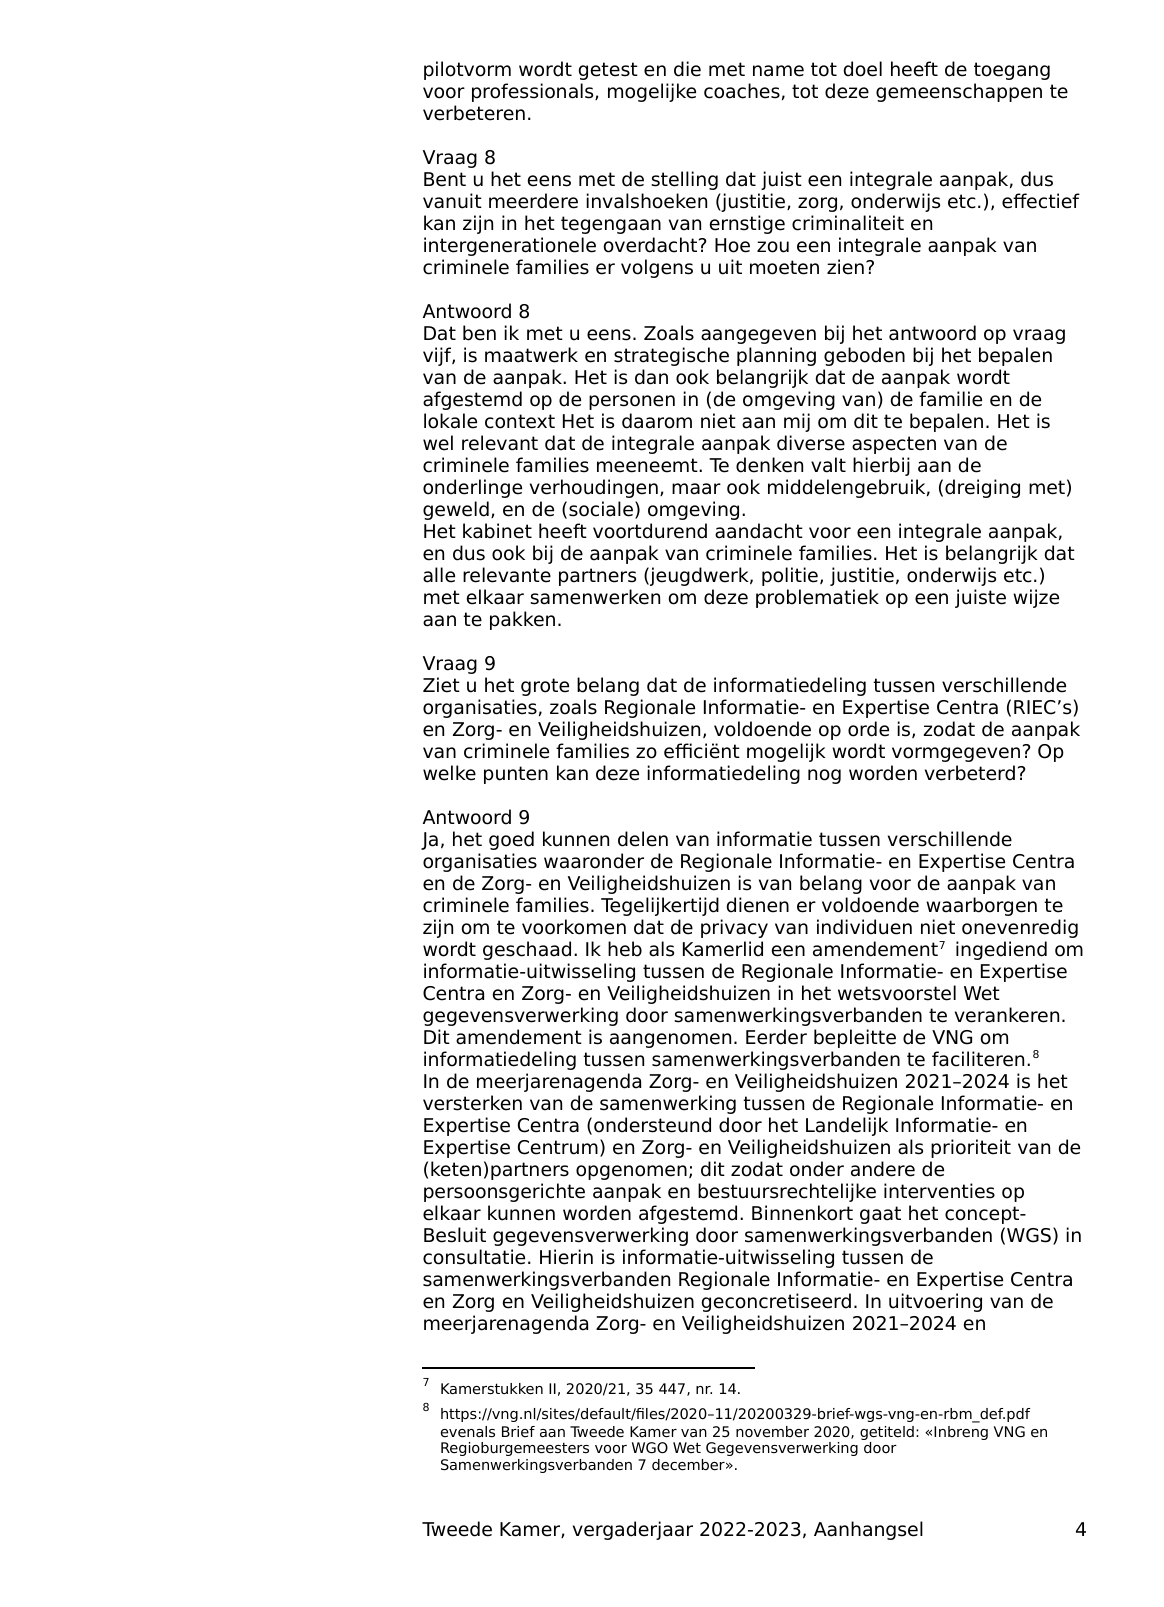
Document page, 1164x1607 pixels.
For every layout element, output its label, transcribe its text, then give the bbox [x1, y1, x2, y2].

text Dat ben ik met u eens. Zoals aangegeven bij het antwoord op vraag vijf, is maatwerk en strategische planning geboden bij het bepalen van de aanpak. Het is dan ook belangrijk dat de aanpak wordt afgestemd op de personen in (de omgeving van) de familie en de lokale context Het is daarom niet aan mij om dit te bepalen. Het is wel relevant dat de integrale aanpak diverse aspecten van de criminele families meeneemt. Te denken valt hierbij aan de onderlinge verhoudingen, maar ook middelengebruik, (dreiging met) geweld, en de (sociale) omgeving. [422, 323, 1087, 521]
text Antwoord 9 [422, 807, 1087, 829]
text Bent u het eens met de stelling dat juist een integrale aanpak, dus vanuit meerdere invalshoeken (justitie, zorg, onderwijs etc.), effectief kan zijn in het tegengaan van ernstige criminaliteit en intergenerationele overdacht? Hoe zou een integrale aanpak van criminele families er volgens u uit moeten zien? [422, 169, 1087, 279]
text Antwoord 8 [422, 301, 1087, 323]
text Het kabinet heeft voortdurend aandacht voor een integrale aanpak, en dus ook bij de aanpak van criminele families. Het is belangrijk dat alle relevante partners (jeugdwerk, politie, justitie, onderwijs etc.) met elkaar samenwerken om deze problematiek op een juiste wijze aan te pakken. [422, 521, 1087, 631]
text https://vng.nl/sites/default/files/2020–11/20200329-brief-wgs-vng-en-rbm_def.pdf evenals Brief aan Tweede Kamer van 25 november 2020, getiteld: «Inbreng VNG en Regioburgemeesters voor WGO Wet Gegevensverwerking door Samenwerkingsverbanden 7 december». [422, 1402, 1087, 1474]
text Vraag 8 [422, 147, 1087, 169]
text Ja, het goed kunnen delen van informatie tussen verschillende organisaties waaronder de Regionale Informatie- en Expertise Centra en de Zorg- en Veiligheidshuizen is van belang voor de aanpak van criminele families. Tegelijkertijd dienen er voldoende waarborgen te zijn om te voorkomen dat de privacy van individuen niet onevenredig wordt geschaad. Ik heb als Kamerlid een amendement ingediend om informatie-uitwisseling tussen de Regionale Informatie- en Expertise Centra en Zorg- en Veiligheidshuizen in het wetsvoorstel Wet gegevensverwerking door samenwerkingsverbanden te verankeren. Dit amendement is aangenomen. Eerder bepleitte de VNG om informatiedeling tussen samenwerkingsverbanden te faciliteren. [422, 829, 1087, 1071]
text Kamerstukken II, 2020/21, 35 447, nr. 14. [422, 1377, 1087, 1399]
text Vraag 9 [422, 653, 1087, 675]
text Ziet u het grote belang dat de informatiedeling tussen verschillende organisaties, zoals Regionale Informatie- en Expertise Centra (RIEC’s) en Zorg- en Veiligheidshuizen, voldoende op orde is, zodat de aanpak van criminele families zo efficiënt mogelijk wordt vormgegeven? Op welke punten kan deze informatiedeling nog worden verbeterd? [422, 675, 1087, 785]
text pilotvorm wordt getest en die met name tot doel heeft de toegang voor professionals, mogelijke coaches, tot deze gemeenschappen te verbeteren. [422, 59, 1087, 125]
text In de meerjarenagenda Zorg- en Veiligheidshuizen 2021–2024 is het versterken van de samenwerking tussen de Regionale Informatie- en Expertise Centra (ondersteund door het Landelijk Informatie- en Expertise Centrum) en Zorg- en Veiligheidshuizen als prioriteit van de (keten)partners opgenomen; dit zodat onder andere de persoonsgerichte aanpak en bestuursrechtelijke interventies op elkaar kunnen worden afgestemd. Binnenkort gaat het concept-Besluit gegevensverwerking door samenwerkingsverbanden (WGS) in consultatie. Hierin is informatie-uitwisseling tussen de samenwerkingsverbanden Regionale Informatie- en Expertise Centra en Zorg en Veiligheidshuizen geconcretiseerd. In uitvoering van de meerjarenagenda Zorg- en Veiligheidshuizen 2021–2024 en [422, 1071, 1087, 1335]
